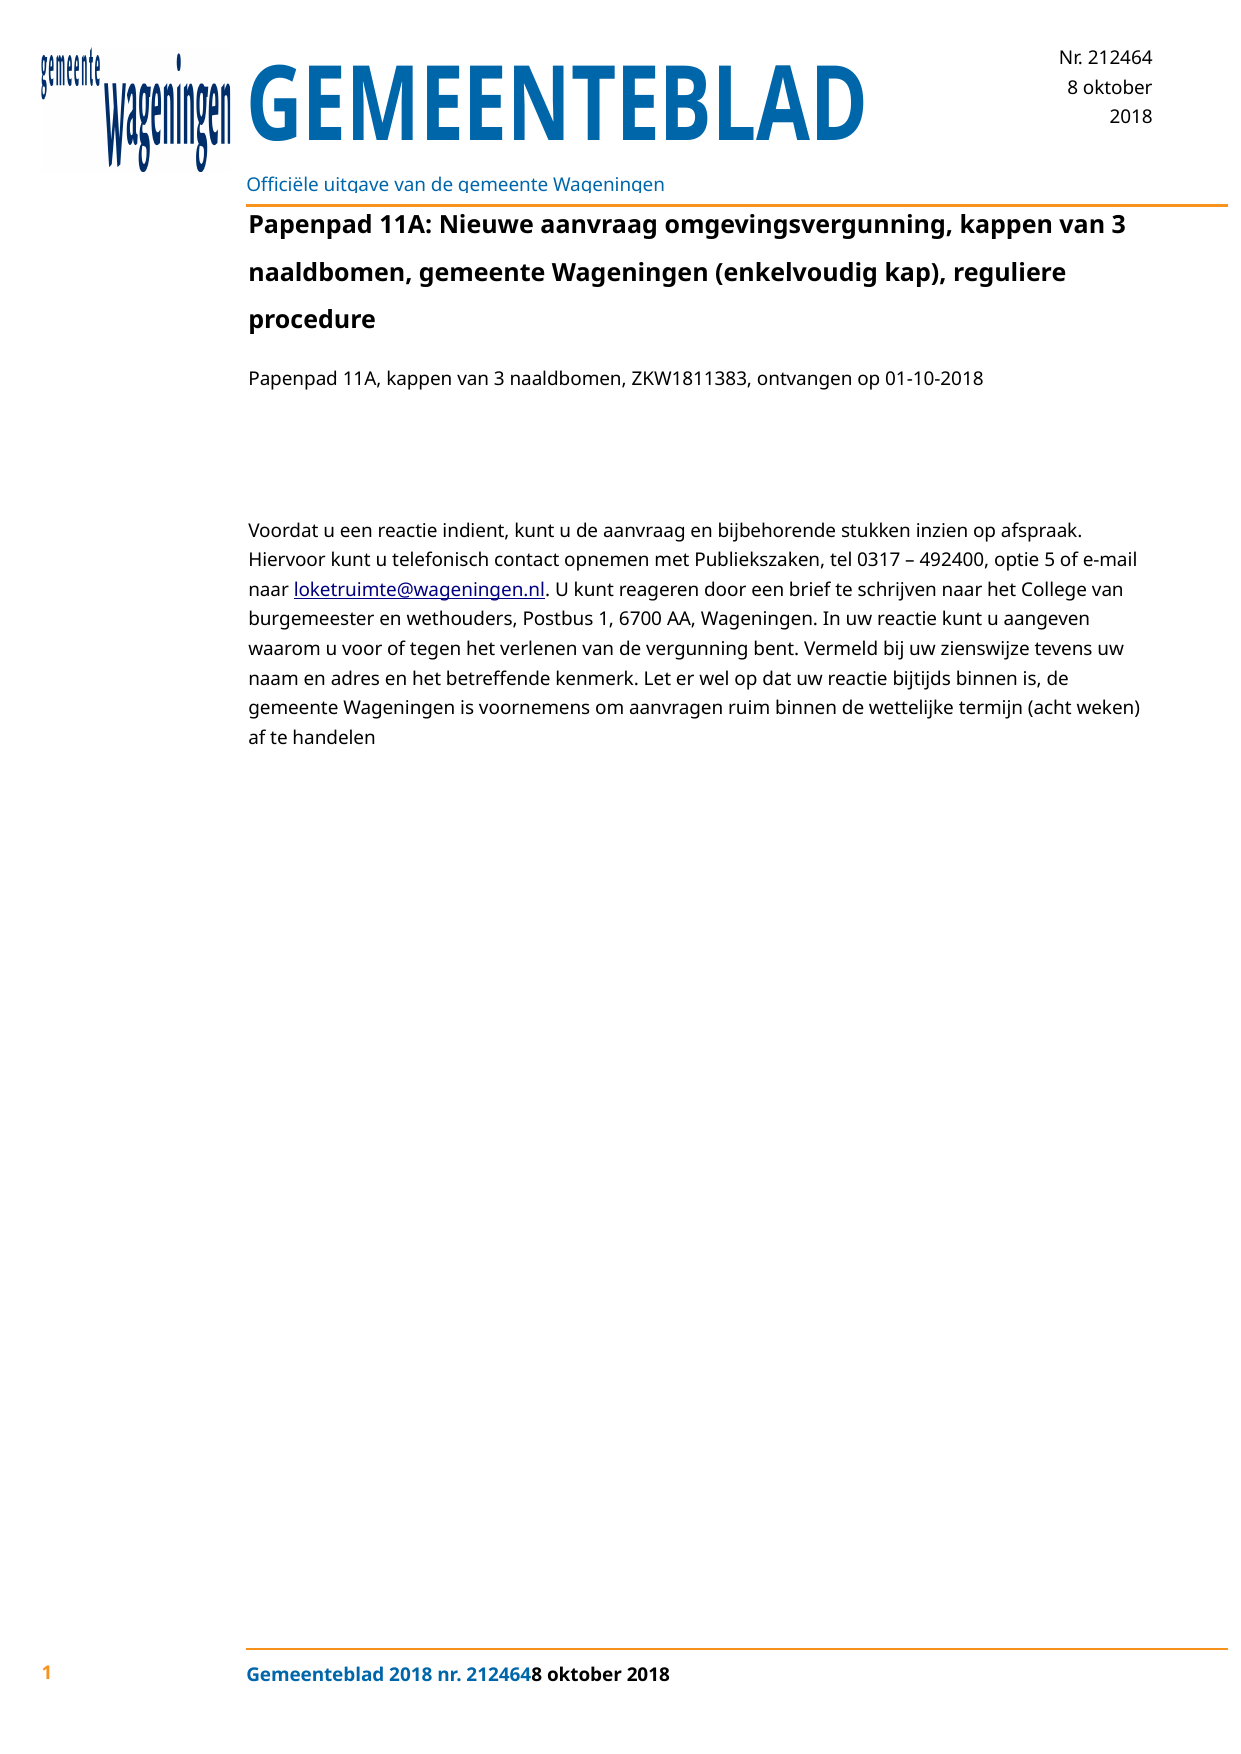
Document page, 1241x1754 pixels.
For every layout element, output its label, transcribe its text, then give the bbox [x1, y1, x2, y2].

text Papenpad 11A: Nieuwe aanvraag omgevingsvergunning, kappen van 3 naaldbomen, gemeente Wageningen (enkelvoudig kap), reguliere procedure [248, 207, 1152, 336]
text Papenpad 11A, kappen van 3 naaldbomen, ZKW1811383, ontvangen op 01-10-2018 [248, 366, 1152, 391]
picture [41, 47, 231, 172]
text Voordat u een reactie indient, kunt u de aanvraag en bijbehorende stukken inzien op afspraak. Hiervoor kunt u telefonisch contact opnemen met Publiekszaken, tel 0317 – 492400, optie 5 of e-mail naar loketruimte@wageningen.nl. U kunt reageren door een brief te schrijven naar het College van burgemeester en wethouders, Postbus 1, 6700 AA, Wageningen. In uw reactie kunt u aangeven waarom u voor of tegen het verlenen van de vergunning bent. Vermeld bij uw zienswijze tevens uw naam en adres en het betreffende kenmerk. Let er wel op dat uw reactie bijtijds binnen is, de gemeente Wageningen is voornemens om aanvragen ruim binnen de wettelijke termijn (acht weken) af te handelen [248, 517, 1152, 749]
